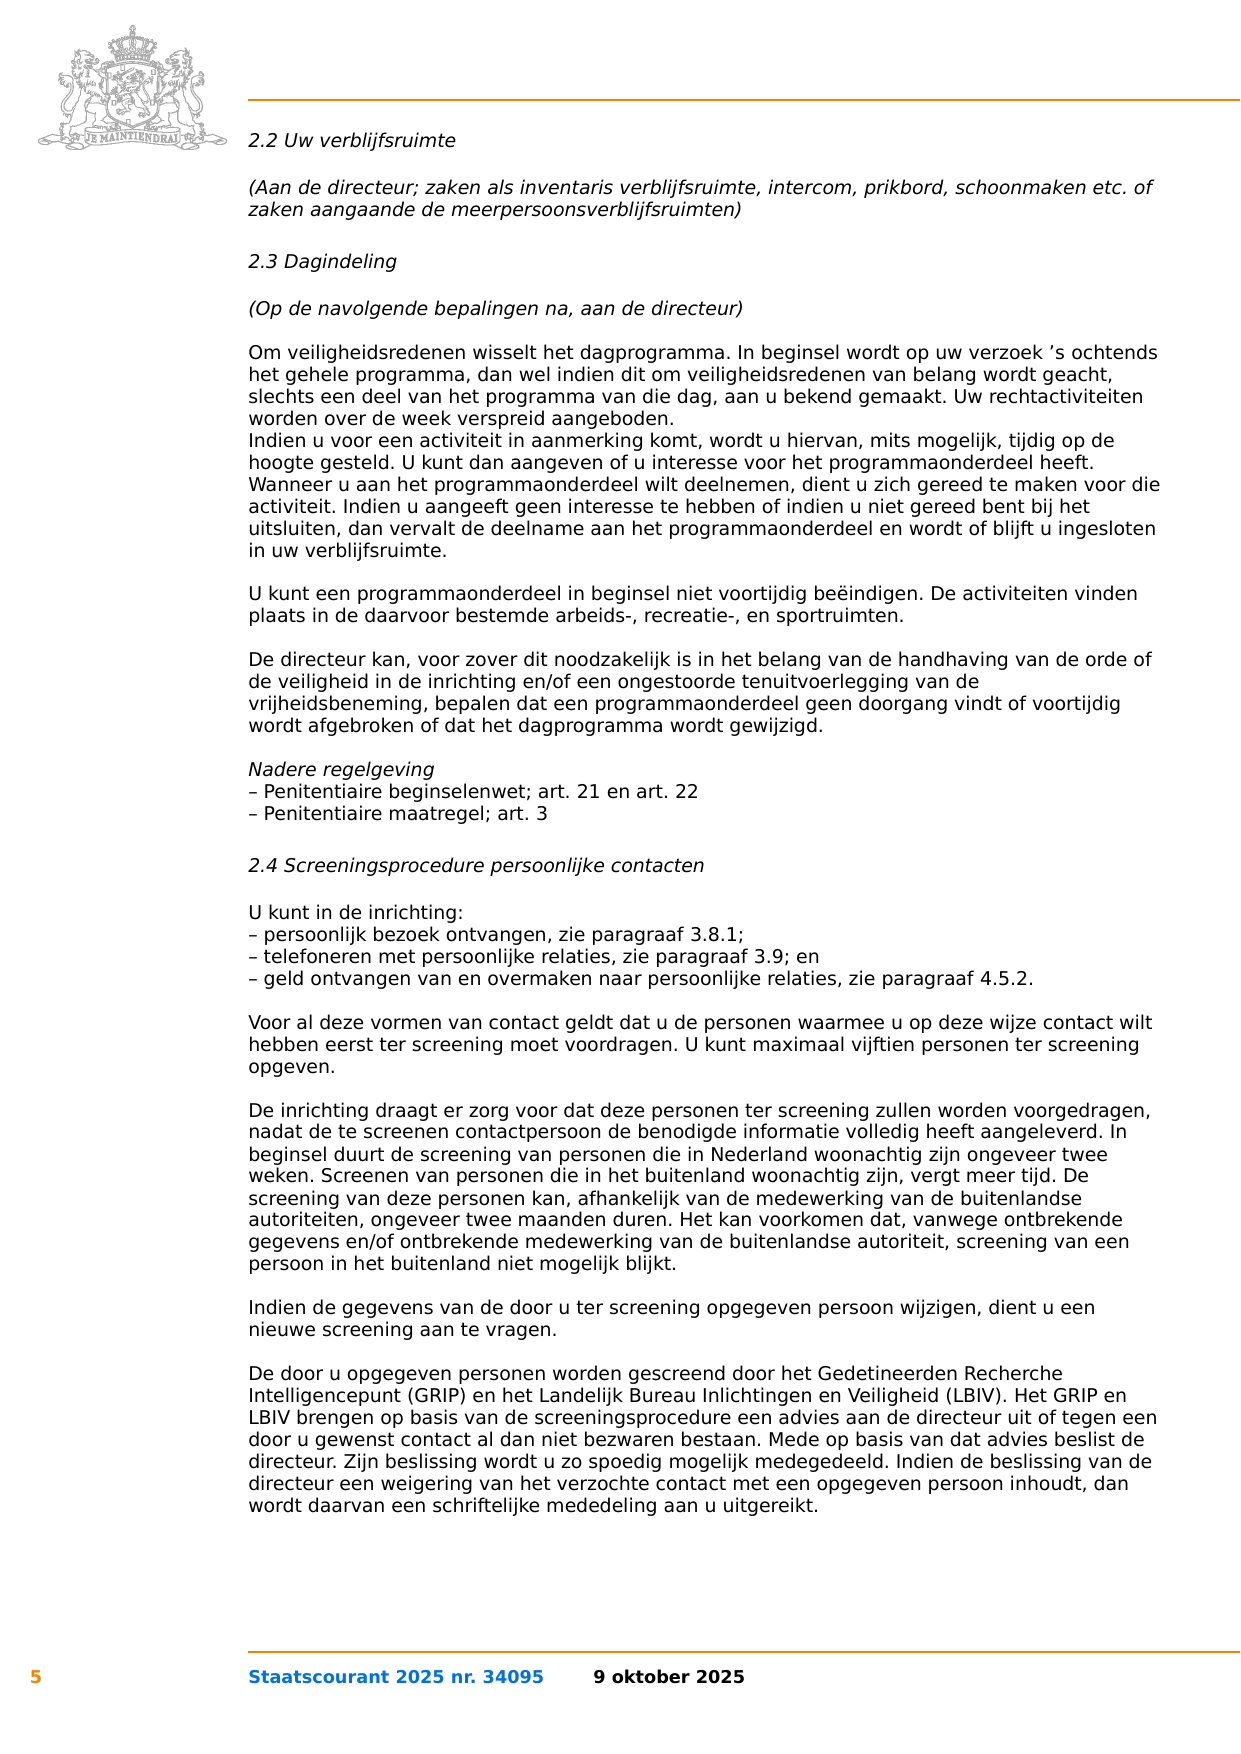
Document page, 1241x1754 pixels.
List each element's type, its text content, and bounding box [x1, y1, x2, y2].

text De inrichting draagt er zorg voor dat deze personen ter screening zullen worden voorgedragen, nadat de te screenen contactpersoon de benodigde informatie volledig heeft aangeleverd. In beginsel duurt de screening van personen die in Nederland woonachtig zijn ongeveer twee weken. Screenen van personen die in het buitenland woonachtig zijn, vergt meer tijd. De screening van deze personen kan, afhankelijk van de medewerking van de buitenlandse autoriteiten, ongeveer twee maanden duren. Het kan voorkomen dat, vanwege ontbrekende gegevens en/of ontbrekende medewerking van de buitenlandse autoriteit, screening van een persoon in het buitenland niet mogelijk blijkt. [248, 1099, 1163, 1275]
text – Penitentiaire beginselenwet; art. 21 en art. 22 [248, 781, 1163, 803]
subtitle 2.3 Dagindeling [248, 251, 1163, 273]
text Indien u voor een activiteit in aanmerking komt, wordt u hiervan, mits mogelijk, tijdig op de hoogte gesteld. U kunt dan aangeven of u interesse voor het programmaonderdeel heeft. Wanneer u aan het programmaonderdeel wilt deelnemen, dient u zich gereed te maken voor die activiteit. Indien u aangeeft geen interesse te hebben of indien u niet gereed bent bij het uitsluiten, dan vervalt de deelname aan het programmaonderdeel en wordt of blijft u ingesloten in uw verblijfsruimte. [248, 429, 1163, 561]
subtitle 2.4 Screeningsprocedure persoonlijke contacten [248, 855, 1163, 877]
text U kunt een programmaonderdeel in beginsel niet voortijdig beëindigen. De activiteiten vinden plaats in de daarvoor bestemde arbeids-, recreatie-, en sportruimten. [248, 583, 1163, 627]
text (Op de navolgende bepalingen na, aan de directeur) [248, 298, 1163, 320]
text – geld ontvangen van en overmaken naar persoonlijke relaties, zie paragraaf 4.5.2. [248, 968, 1163, 990]
text (Aan de directeur; zaken als inventaris verblijfsruimte, intercom, prikbord, schoonmaken etc. of zaken aangaande de meerpersoonsverblijfsruimten) [248, 177, 1163, 221]
subtitle 2.2 Uw verblijfsruimte [248, 130, 1163, 152]
text Indien de gegevens van de door u ter screening opgegeven persoon wijzigen, dient u een nieuwe screening aan te vragen. [248, 1297, 1163, 1341]
text – telefoneren met persoonlijke relaties, zie paragraaf 3.9; en [248, 946, 1163, 968]
text – Penitentiaire maatregel; art. 3 [248, 803, 1163, 825]
subtitle Nadere regelgeving [248, 759, 1163, 781]
text – persoonlijk bezoek ontvangen, zie paragraaf 3.8.1; [248, 924, 1163, 946]
text Voor al deze vormen van contact geldt dat u de personen waarmee u op deze wijze contact wilt hebben eerst ter screening moet voordragen. U kunt maximaal vijftien personen ter screening opgeven. [248, 1012, 1163, 1078]
text Om veiligheidsredenen wisselt het dagprogramma. In beginsel wordt op uw verzoek ’s ochtends het gehele programma, dan wel indien dit om veiligheidsredenen van belang wordt geacht, slechts een deel van het programma van die dag, aan u bekend gemaakt. Uw rechtactiviteiten worden over de week verspreid aangeboden. [248, 342, 1163, 429]
text U kunt in de inrichting: [248, 902, 1163, 924]
picture [38, 25, 227, 150]
text De door u opgegeven personen worden gescreend door het Gedetineerden Recherche Intelligencepunt (GRIP) en het Landelijk Bureau Inlichtingen en Veiligheid (LBIV). Het GRIP en LBIV brengen op basis van de screeningsprocedure een advies aan de directeur uit of tegen een door u gewenst contact al dan niet bezwaren bestaan. Mede op basis van dat advies beslist de directeur. Zijn beslissing wordt u zo spoedig mogelijk medegedeeld. Indien de beslissing van de directeur een weigering van het verzochte contact met een opgegeven persoon inhoudt, dan wordt daarvan een schriftelijke mededeling aan u uitgereikt. [248, 1363, 1163, 1517]
text De directeur kan, voor zover dit noodzakelijk is in het belang van de handhaving van de orde of de veiligheid in de inrichting en/of een ongestoorde tenuitvoerlegging van de vrijheidsbeneming, bepalen dat een programmaonderdeel geen doorgang vindt of voortijdig wordt afgebroken of dat het dagprogramma wordt gewijzigd. [248, 649, 1163, 737]
